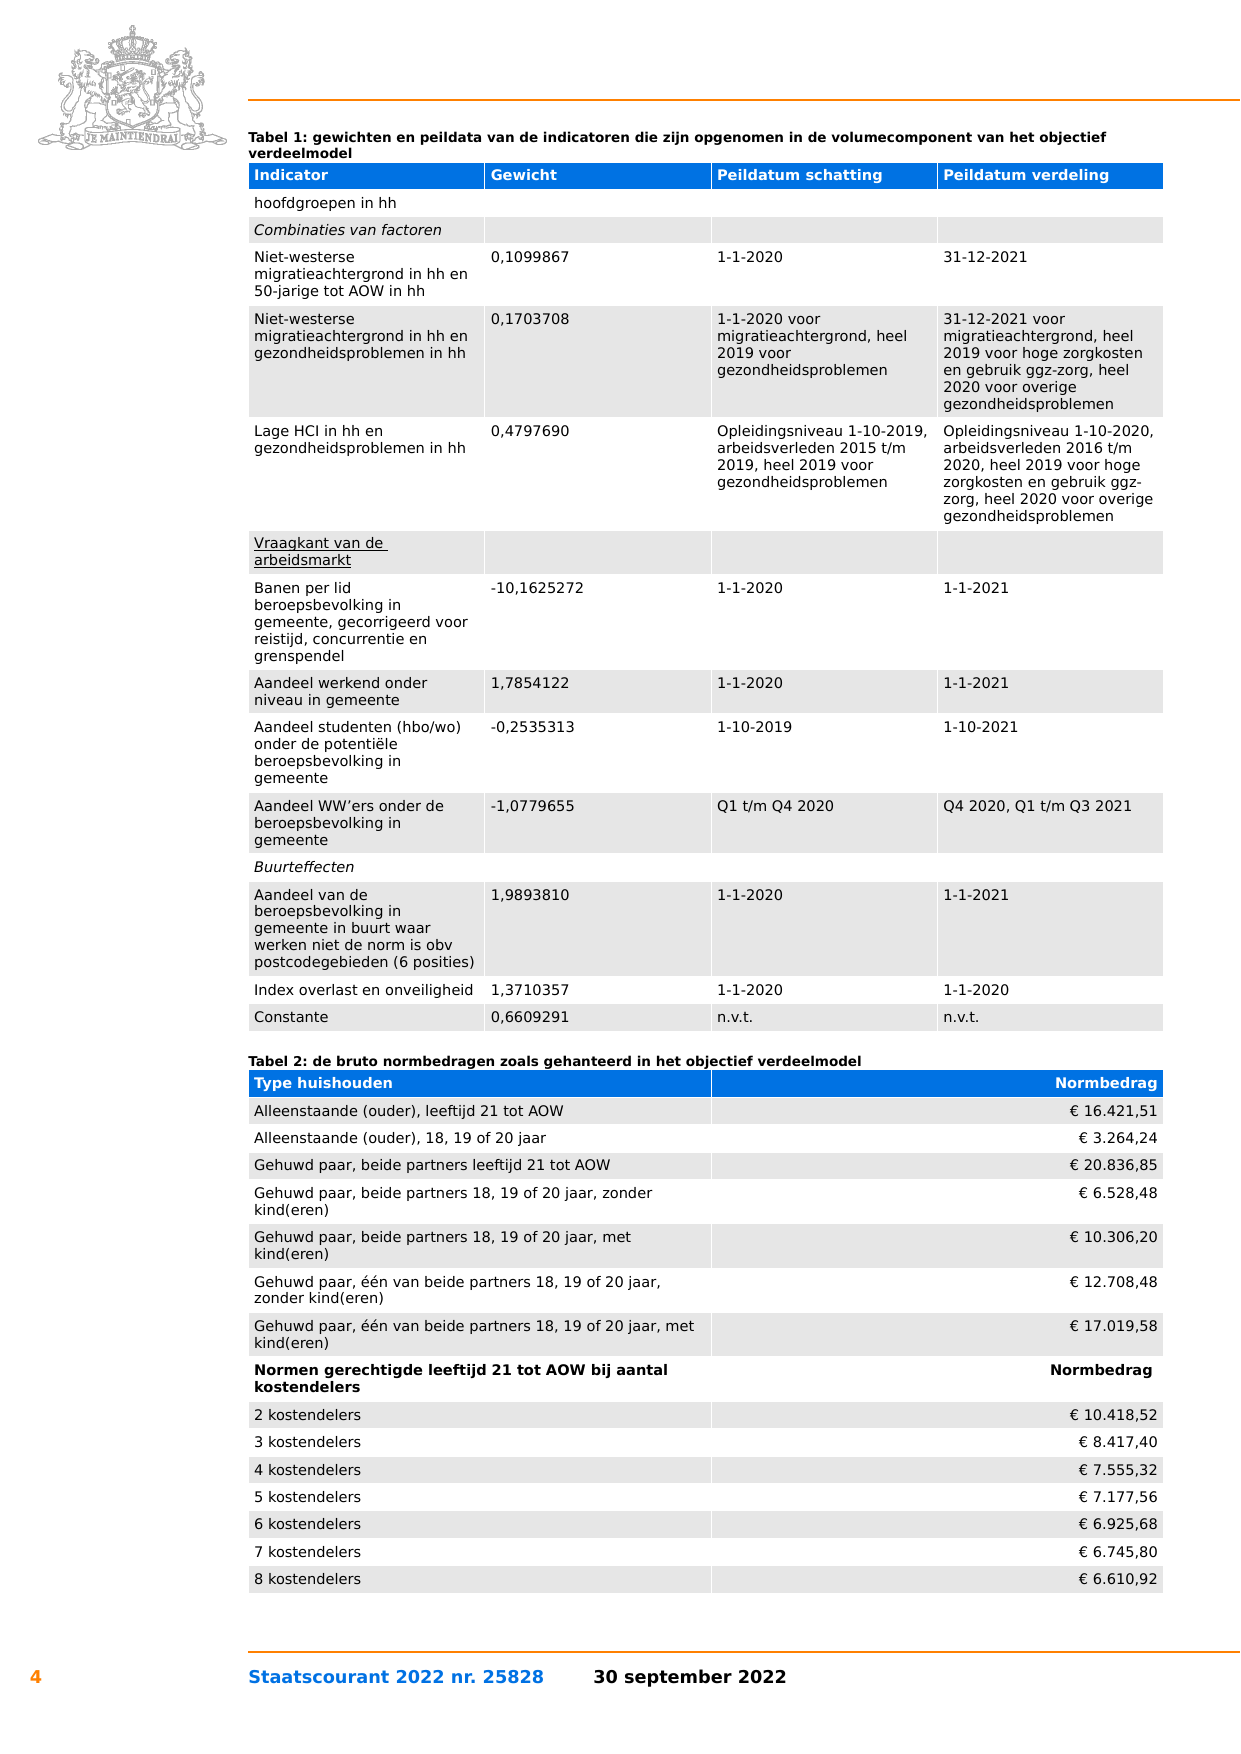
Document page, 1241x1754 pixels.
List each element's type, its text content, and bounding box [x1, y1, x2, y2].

table_cell 1-1-2020 voor migratieachtergrond, heel 2019 voor gezondheidsproblemen [712, 306, 937, 417]
table_cell 5 kostendelers [249, 1484, 711, 1510]
table_cell Niet-westerse migratieachtergrond in hh en gezondheidsproblemen in hh [249, 306, 484, 417]
table_cell 2 kostendelers [249, 1402, 711, 1428]
table_cell Gehuwd paar, beide partners 18, 19 of 20 jaar, met kind(eren) [249, 1224, 711, 1268]
table_cell [712, 854, 937, 881]
table_cell [712, 217, 937, 243]
table_cell 1-1-2021 [938, 882, 1163, 976]
table_cell -1,0779655 [485, 793, 711, 853]
table_cell Alleenstaande (ouder), leeftijd 21 tot AOW [249, 1098, 711, 1124]
table_cell € 6.745,80 [712, 1539, 1163, 1565]
table_cell Gehuwd paar, één van beide partners 18, 19 of 20 jaar, zonder kind(eren) [249, 1269, 711, 1312]
table_cell € 8.417,40 [712, 1429, 1163, 1456]
table_cell 1,7854122 [485, 670, 711, 713]
table_cell Gehuwd paar, één van beide partners 18, 19 of 20 jaar, met kind(eren) [249, 1313, 711, 1356]
table_cell Buurteffecten [249, 854, 484, 881]
table_cell [485, 531, 711, 574]
table_cell € 7.555,32 [712, 1457, 1163, 1483]
table_cell Gewicht [485, 163, 711, 189]
table_cell [938, 217, 1163, 243]
table_cell € 10.418,52 [712, 1402, 1163, 1428]
table_cell € 10.306,20 [712, 1224, 1163, 1268]
table_cell [938, 190, 1163, 216]
table_cell 31-12-2021 voor migratieachtergrond, heel 2019 voor hoge zorgkosten en gebruik ggz-zorg, heel 2020 voor overige gezondheidsproblemen [938, 306, 1163, 417]
table_cell [712, 531, 937, 574]
table_cell 1-1-2020 [712, 882, 937, 976]
table_cell € 16.421,51 [712, 1098, 1163, 1124]
picture [38, 25, 227, 150]
table_cell Indicator [249, 163, 484, 189]
table_cell 1-1-2021 [938, 575, 1163, 669]
table_cell 1-10-2019 [712, 715, 937, 792]
table_cell Normbedrag [712, 1070, 1163, 1097]
table_cell 0,1703708 [485, 306, 711, 417]
table_cell Normen gerechtigde leeftijd 21 tot AOW bij aantal kostendelers [249, 1358, 711, 1401]
table_cell Index overlast en onveiligheid [249, 977, 484, 1003]
table_cell [485, 854, 711, 881]
table_cell Peildatum verdeling [938, 163, 1163, 189]
table_cell 1-1-2020 [712, 575, 937, 669]
table_cell 1-1-2020 [712, 977, 937, 1003]
table_cell 1-1-2021 [938, 670, 1163, 713]
table_header Tabel 1: gewichten en peildata van de indicatoren die zijn opgenomen in de volumecomponent van het objectief verdeelmodel [248, 130, 1163, 161]
table_cell [712, 190, 937, 216]
table_cell 1,9893810 [485, 882, 711, 976]
table_cell -10,1625272 [485, 575, 711, 669]
table_cell Q4 2020, Q1 t/m Q3 2021 [938, 793, 1163, 853]
table_cell 0,1099867 [485, 245, 711, 305]
table_cell 6 kostendelers [249, 1511, 711, 1538]
table_cell Vraagkant van de arbeidsmarkt [249, 531, 484, 574]
table_cell € 3.264,24 [712, 1125, 1163, 1152]
table_cell € 12.708,48 [712, 1269, 1163, 1312]
table_header Tabel 2: de bruto normbedragen zoals gehanteerd in het objectief verdeelmodel [248, 1054, 1163, 1069]
table_cell 8 kostendelers [249, 1566, 711, 1593]
table_cell € 20.836,85 [712, 1153, 1163, 1179]
table_cell Peildatum schatting [712, 163, 937, 189]
table_cell Aandeel WW’ers onder de beroepsbevolking in gemeente [249, 793, 484, 853]
table_cell 7 kostendelers [249, 1539, 711, 1565]
table_cell Opleidingsniveau 1-10-2020, arbeidsverleden 2016 t/m 2020, heel 2019 voor hoge zorgkosten en gebruik ggz-zorg, heel 2020 voor overige gezondheidsproblemen [938, 418, 1163, 529]
table_cell Type huishouden [249, 1070, 711, 1097]
table_cell [485, 190, 711, 216]
table_cell [938, 854, 1163, 881]
table_cell Q1 t/m Q4 2020 [712, 793, 937, 853]
table_cell 1,3710357 [485, 977, 711, 1003]
table_cell n.v.t. [938, 1004, 1163, 1031]
table_cell € 7.177,56 [712, 1484, 1163, 1510]
table_cell € 6.925,68 [712, 1511, 1163, 1538]
table_cell € 6.528,48 [712, 1180, 1163, 1223]
table_cell € 17.019,58 [712, 1313, 1163, 1356]
table_cell hoofdgroepen in hh [249, 190, 484, 216]
table_cell Lage HCI in hh en gezondheidsproblemen in hh [249, 418, 484, 529]
table_cell 3 kostendelers [249, 1429, 711, 1456]
table_cell Aandeel werkend onder niveau in gemeente [249, 670, 484, 713]
table_cell [938, 531, 1163, 574]
table_cell 1-1-2020 [712, 670, 937, 713]
table_cell Banen per lid beroepsbevolking in gemeente, gecorrigeerd voor reistijd, concurrentie en grenspendel [249, 575, 484, 669]
table_cell 0,4797690 [485, 418, 711, 529]
table_cell € 6.610,92 [712, 1566, 1163, 1593]
table_cell Normbedrag [712, 1358, 1163, 1401]
table_cell 4 kostendelers [249, 1457, 711, 1483]
table_cell Niet-westerse migratieachtergrond in hh en 50-jarige tot AOW in hh [249, 245, 484, 305]
table_cell Gehuwd paar, beide partners 18, 19 of 20 jaar, zonder kind(eren) [249, 1180, 711, 1223]
table_cell 1-1-2020 [712, 245, 937, 305]
table_cell Constante [249, 1004, 484, 1031]
table_cell -0,2535313 [485, 715, 711, 792]
table_cell Combinaties van factoren [249, 217, 484, 243]
table_cell Opleidingsniveau 1-10-2019, arbeidsverleden 2015 t/m 2019, heel 2019 voor gezondheidsproblemen [712, 418, 937, 529]
table_cell Gehuwd paar, beide partners leeftijd 21 tot AOW [249, 1153, 711, 1179]
table_cell Aandeel studenten (hbo/wo) onder de potentiële beroepsbevolking in gemeente [249, 715, 484, 792]
table_cell 31-12-2021 [938, 245, 1163, 305]
table_cell Alleenstaande (ouder), 18, 19 of 20 jaar [249, 1125, 711, 1152]
table_cell 1-1-2020 [938, 977, 1163, 1003]
table_cell [485, 217, 711, 243]
table_cell 0,6609291 [485, 1004, 711, 1031]
table_cell Aandeel van de beroepsbevolking in gemeente in buurt waar werken niet de norm is obv postcodegebieden (6 posities) [249, 882, 484, 976]
table_cell n.v.t. [712, 1004, 937, 1031]
table_cell 1-10-2021 [938, 715, 1163, 792]
